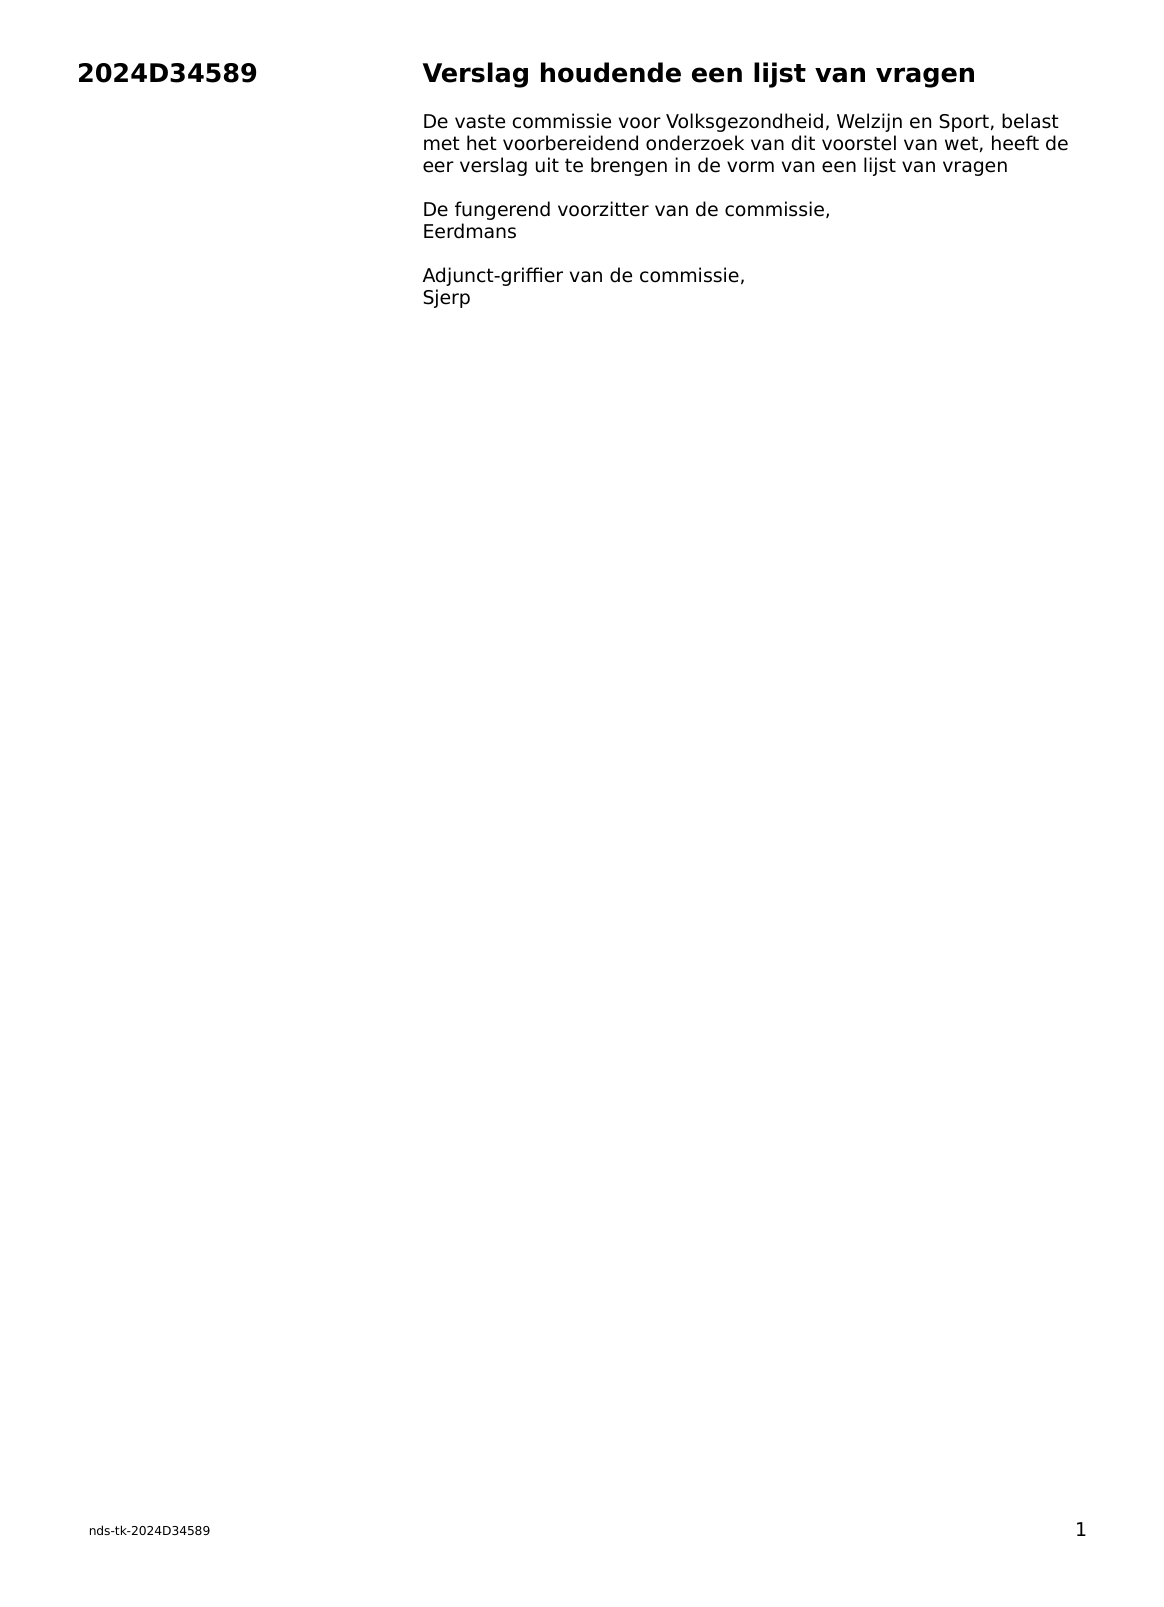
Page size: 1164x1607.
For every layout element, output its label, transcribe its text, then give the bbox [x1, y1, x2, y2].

text Eerdmans [422, 221, 1087, 243]
text Sjerp [422, 287, 1087, 309]
text De fungerend voorzitter van de commissie, [422, 199, 1087, 221]
text nds-tk-2024D34589 [88, 1524, 323, 1538]
text 2024D34589 Verslag houdende een lijst van vragen [77, 59, 1087, 89]
text De vaste commissie voor Volksgezondheid, Welzijn en Sport, belast met het voorbereidend onderzoek van dit voorstel van wet, heeft de eer verslag uit te brengen in de vorm van een lijst van vragen [422, 111, 1087, 177]
text Adjunct-griffier van de commissie, [422, 265, 1087, 287]
